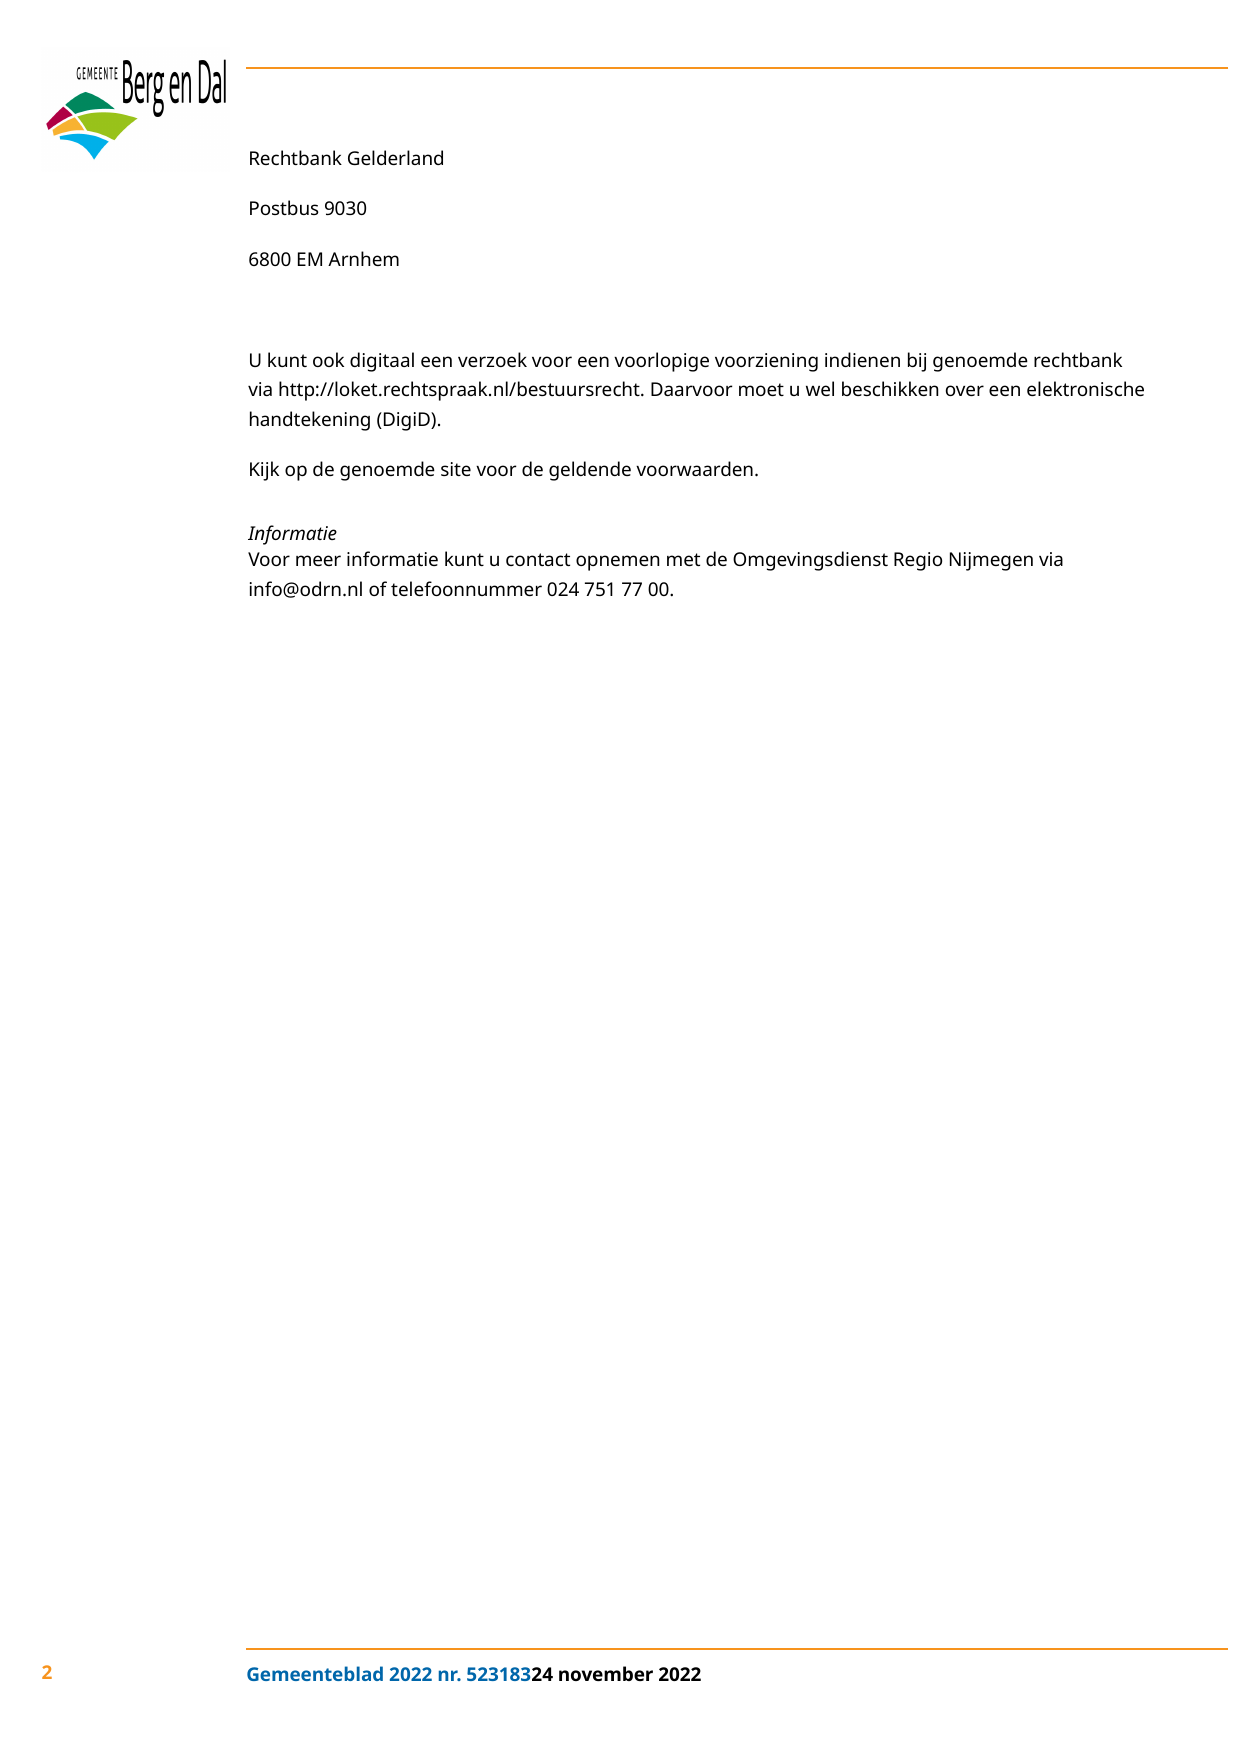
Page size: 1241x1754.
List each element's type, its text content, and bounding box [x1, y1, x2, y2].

picture [41, 47, 231, 172]
text U kunt ook digitaal een verzoek voor een voorlopige voorziening indienen bij genoemde rechtbank via http://loket.rechtspraak.nl/bestuursrecht. Daarvoor moet u wel beschikken over een elektronische handtekening (DigiD). [248, 347, 1152, 432]
text Kijk op de genoemde site voor de geldende voorwaarden. [248, 456, 1152, 482]
text 6800 EM Arnhem [248, 246, 1152, 272]
text Informatie [248, 520, 1152, 546]
text Postbus 9030 [248, 196, 1152, 221]
text Rechtbank Gelderland [248, 145, 1152, 171]
text Voor meer informatie kunt u contact opnemen met de Omgevingsdienst Regio Nijmegen via info@odrn.nl of telefoonnummer 024 751 77 00. [248, 546, 1152, 601]
